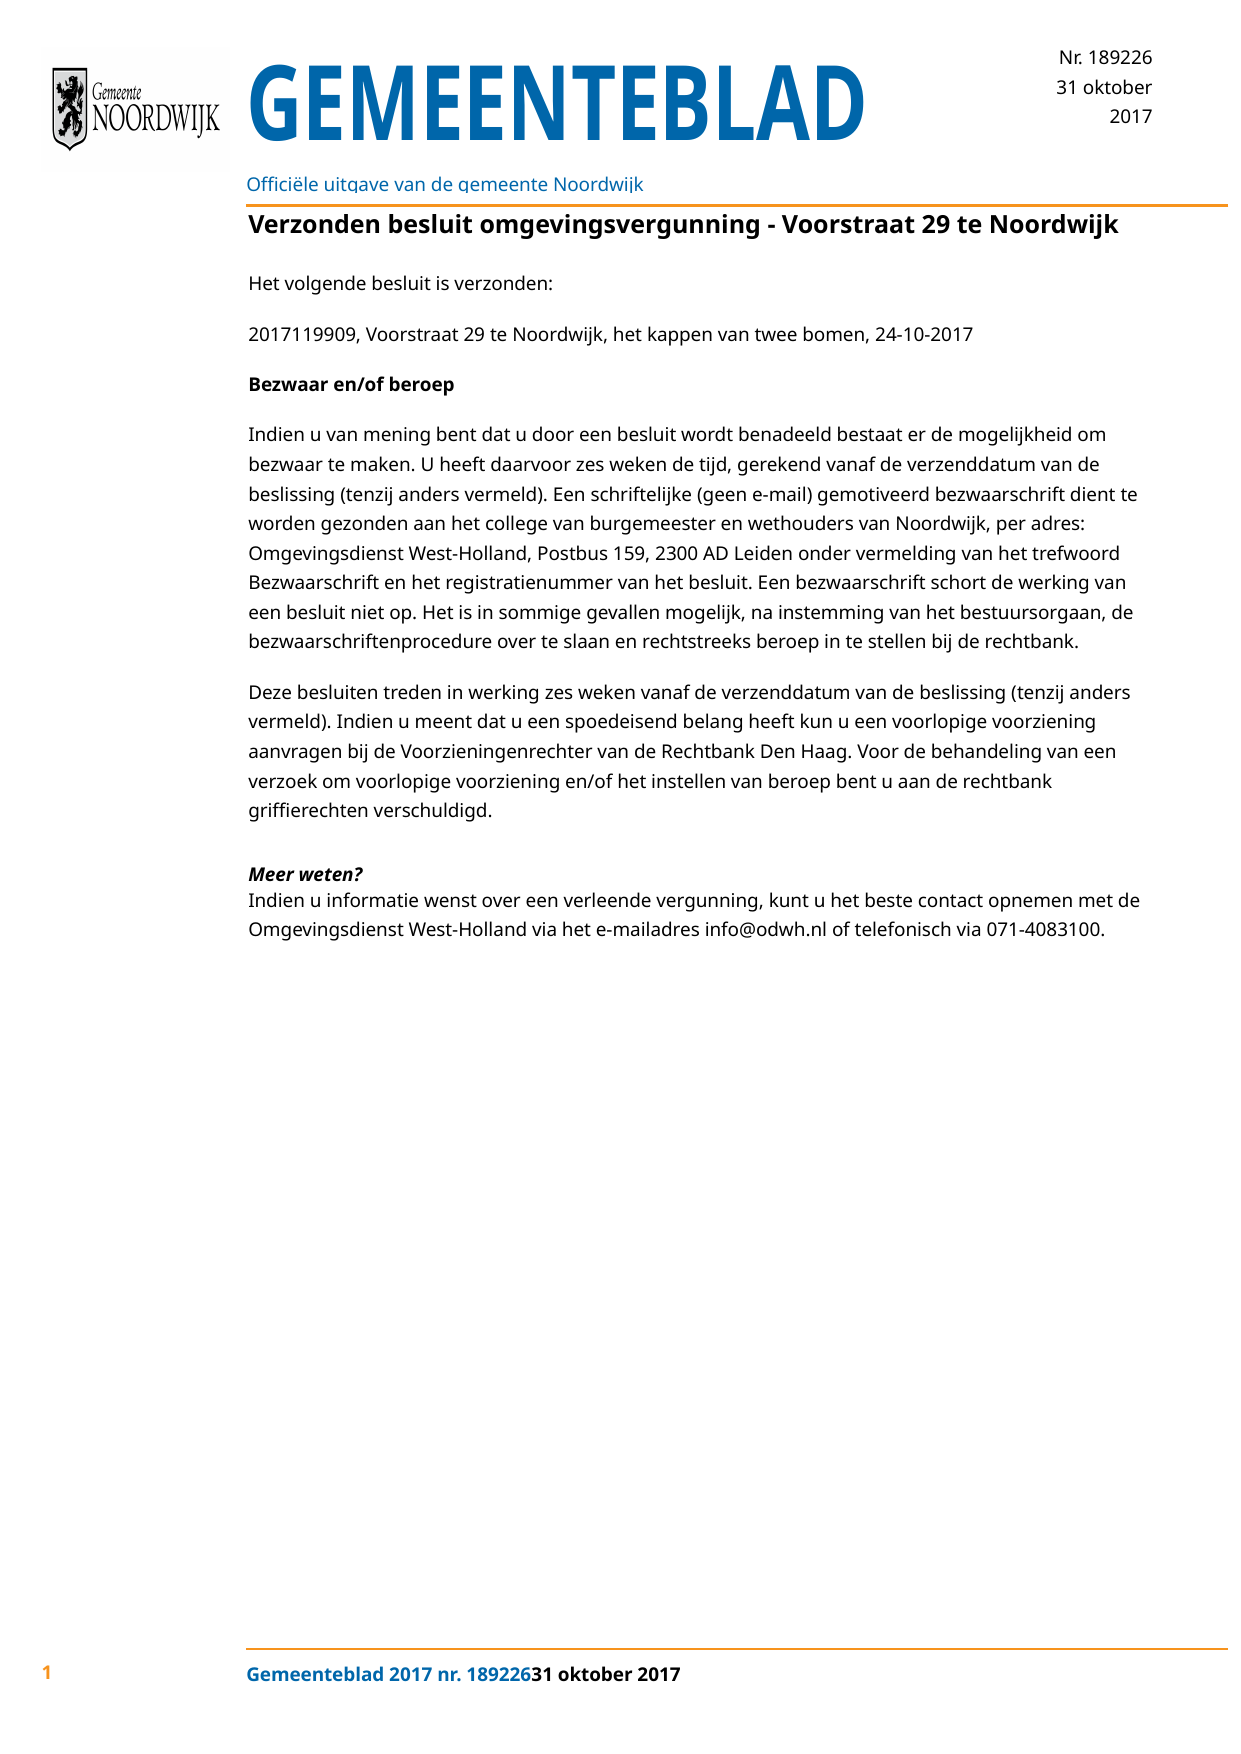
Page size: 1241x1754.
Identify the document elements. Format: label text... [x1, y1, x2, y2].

text Meer weten? [248, 861, 1152, 887]
text Bezwaar en/of beroep [248, 371, 1152, 397]
picture [41, 47, 231, 172]
text Deze besluiten treden in werking zes weken vanaf de verzenddatum van de beslissing (tenzij anders vermeld). Indien u meent dat u een spoedeisend belang heeft kun u een voorlopige voorziening aanvragen bij de Voorzieningenrechter van de Rechtbank Den Haag. Voor de behandeling van een verzoek om voorlopige voorziening en/of het instellen van beroep bent u aan de rechtbank griffierechten verschuldigd. [248, 679, 1152, 823]
text Indien u van mening bent dat u door een besluit wordt benadeeld bestaat er de mogelijkheid om bezwaar te maken. U heeft daarvoor zes weken de tijd, gerekend vanaf de verzenddatum van de beslissing (tenzij anders vermeld). Een schriftelijke (geen e-mail) gemotiveerd bezwaarschrift dient te worden gezonden aan het college van burgemeester en wethouders van Noordwijk, per adres: Omgevingsdienst West-Holland, Postbus 159, 2300 AD Leiden onder vermelding van het trefwoord Bezwaarschrift en het registratienummer van het besluit. Een bezwaarschrift schort de werking van een besluit niet op. Het is in sommige gevallen mogelijk, na instemming van het bestuursorgaan, de bezwaarschriftenprocedure over te slaan en rechtstreeks beroep in te stellen bij de rechtbank. [248, 422, 1152, 654]
text Verzonden besluit omgevingsvergunning - Voorstraat 29 te Noordwijk [248, 207, 1152, 241]
text Indien u informatie wenst over een verleende vergunning, kunt u het beste contact opnemen met de Omgevingsdienst West-Holland via het e-mailadres info@odwh.nl of telefonisch via 071-4083100. [248, 887, 1152, 942]
text 2017119909, Voorstraat 29 te Noordwijk, het kappen van twee bomen, 24-10-2017 [248, 321, 1152, 346]
text Het volgende besluit is verzonden: [248, 270, 1152, 296]
